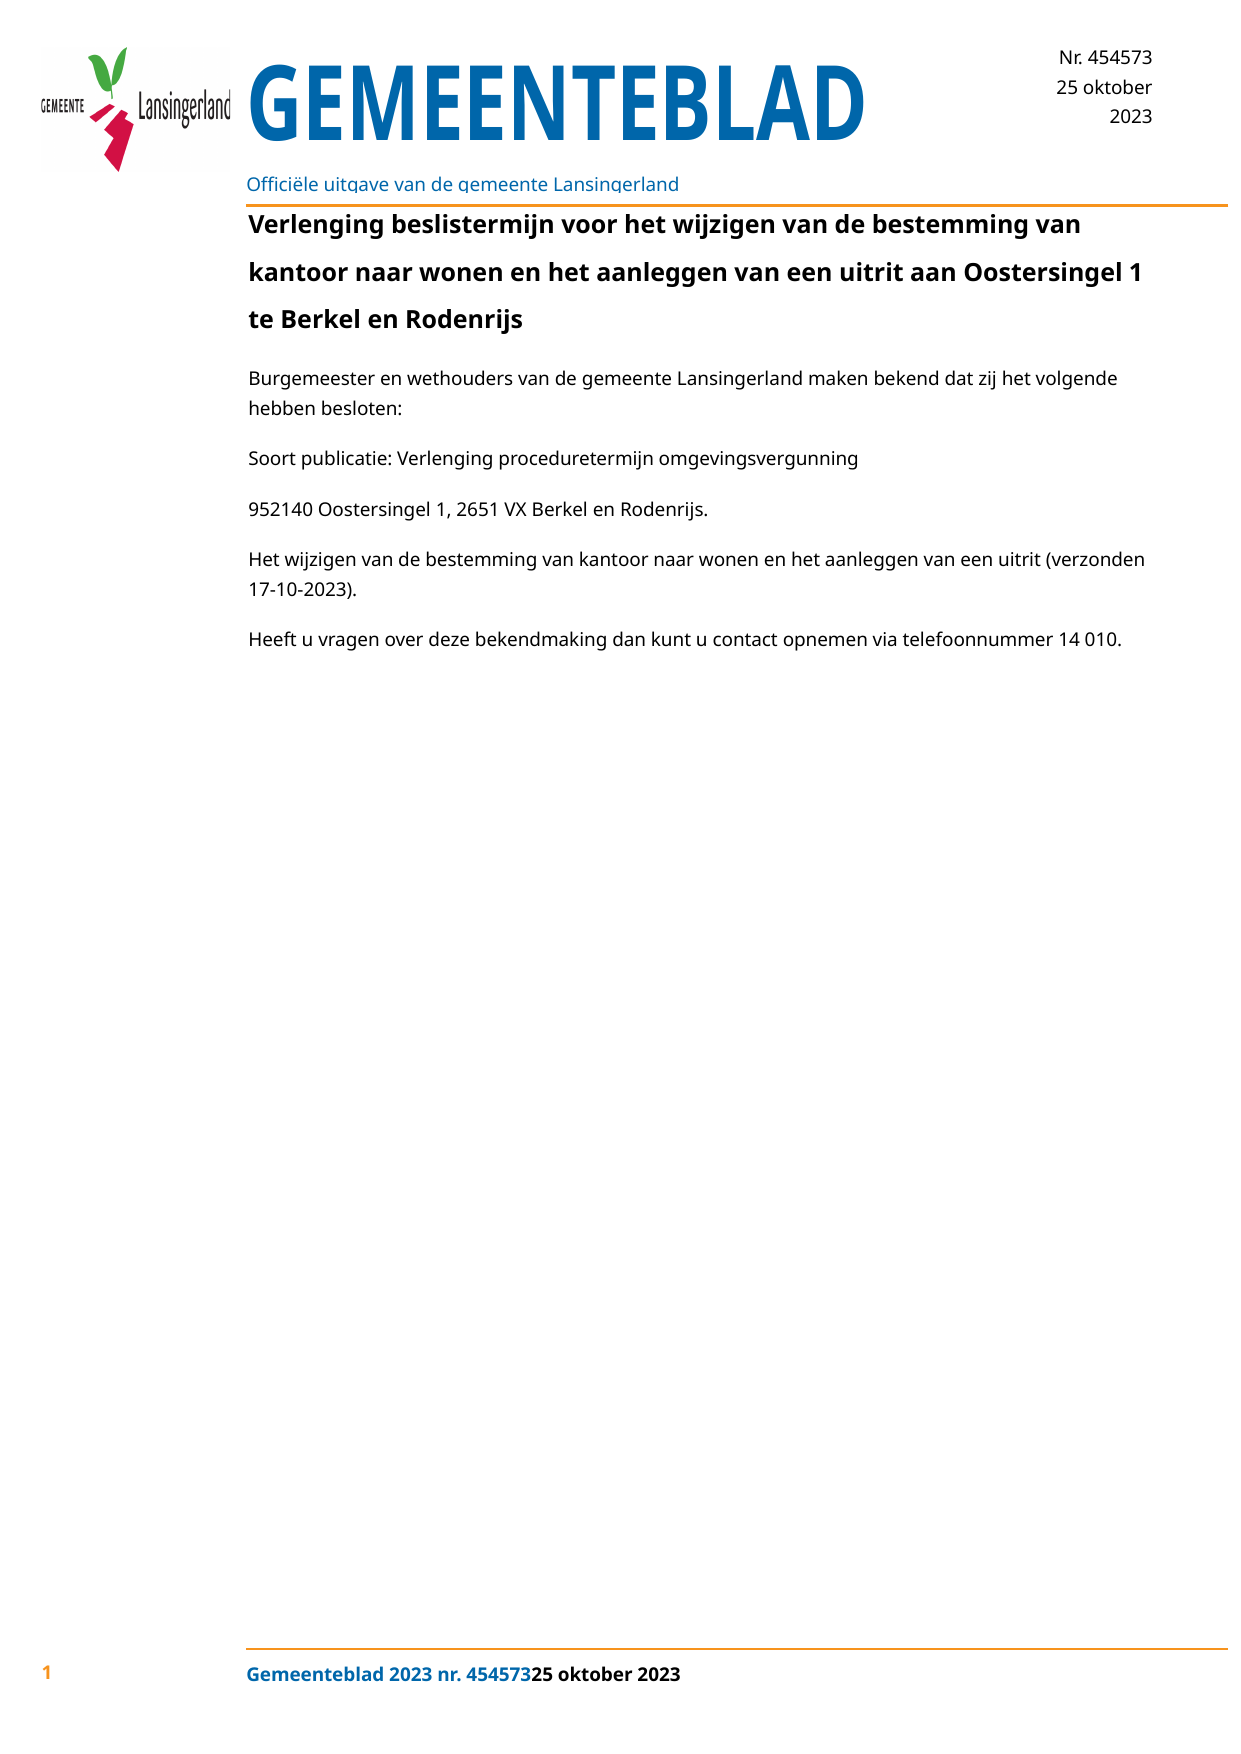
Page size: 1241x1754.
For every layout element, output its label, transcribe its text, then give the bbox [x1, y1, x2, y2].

text Het wijzigen van de bestemming van kantoor naar wonen en het aanleggen van een uitrit (verzonden 17-10-2023). [248, 546, 1152, 602]
text Heeft u vragen over deze bekendmaking dan kunt u contact opnemen via telefoonnummer 14 010. [248, 626, 1152, 652]
picture [41, 47, 231, 172]
text Soort publicatie: Verlenging proceduretermijn omgevingsvergunning [248, 446, 1152, 471]
text Burgemeester en wethouders van de gemeente Lansingerland maken bekend dat zij het volgende hebben besloten: [248, 366, 1152, 421]
text Verlenging beslistermijn voor het wijzigen van de bestemming van kantoor naar wonen en het aanleggen van een uitrit aan Oostersingel 1 te Berkel en Rodenrijs [248, 207, 1152, 336]
text 952140 Oostersingel 1, 2651 VX Berkel en Rodenrijs. [248, 496, 1152, 522]
